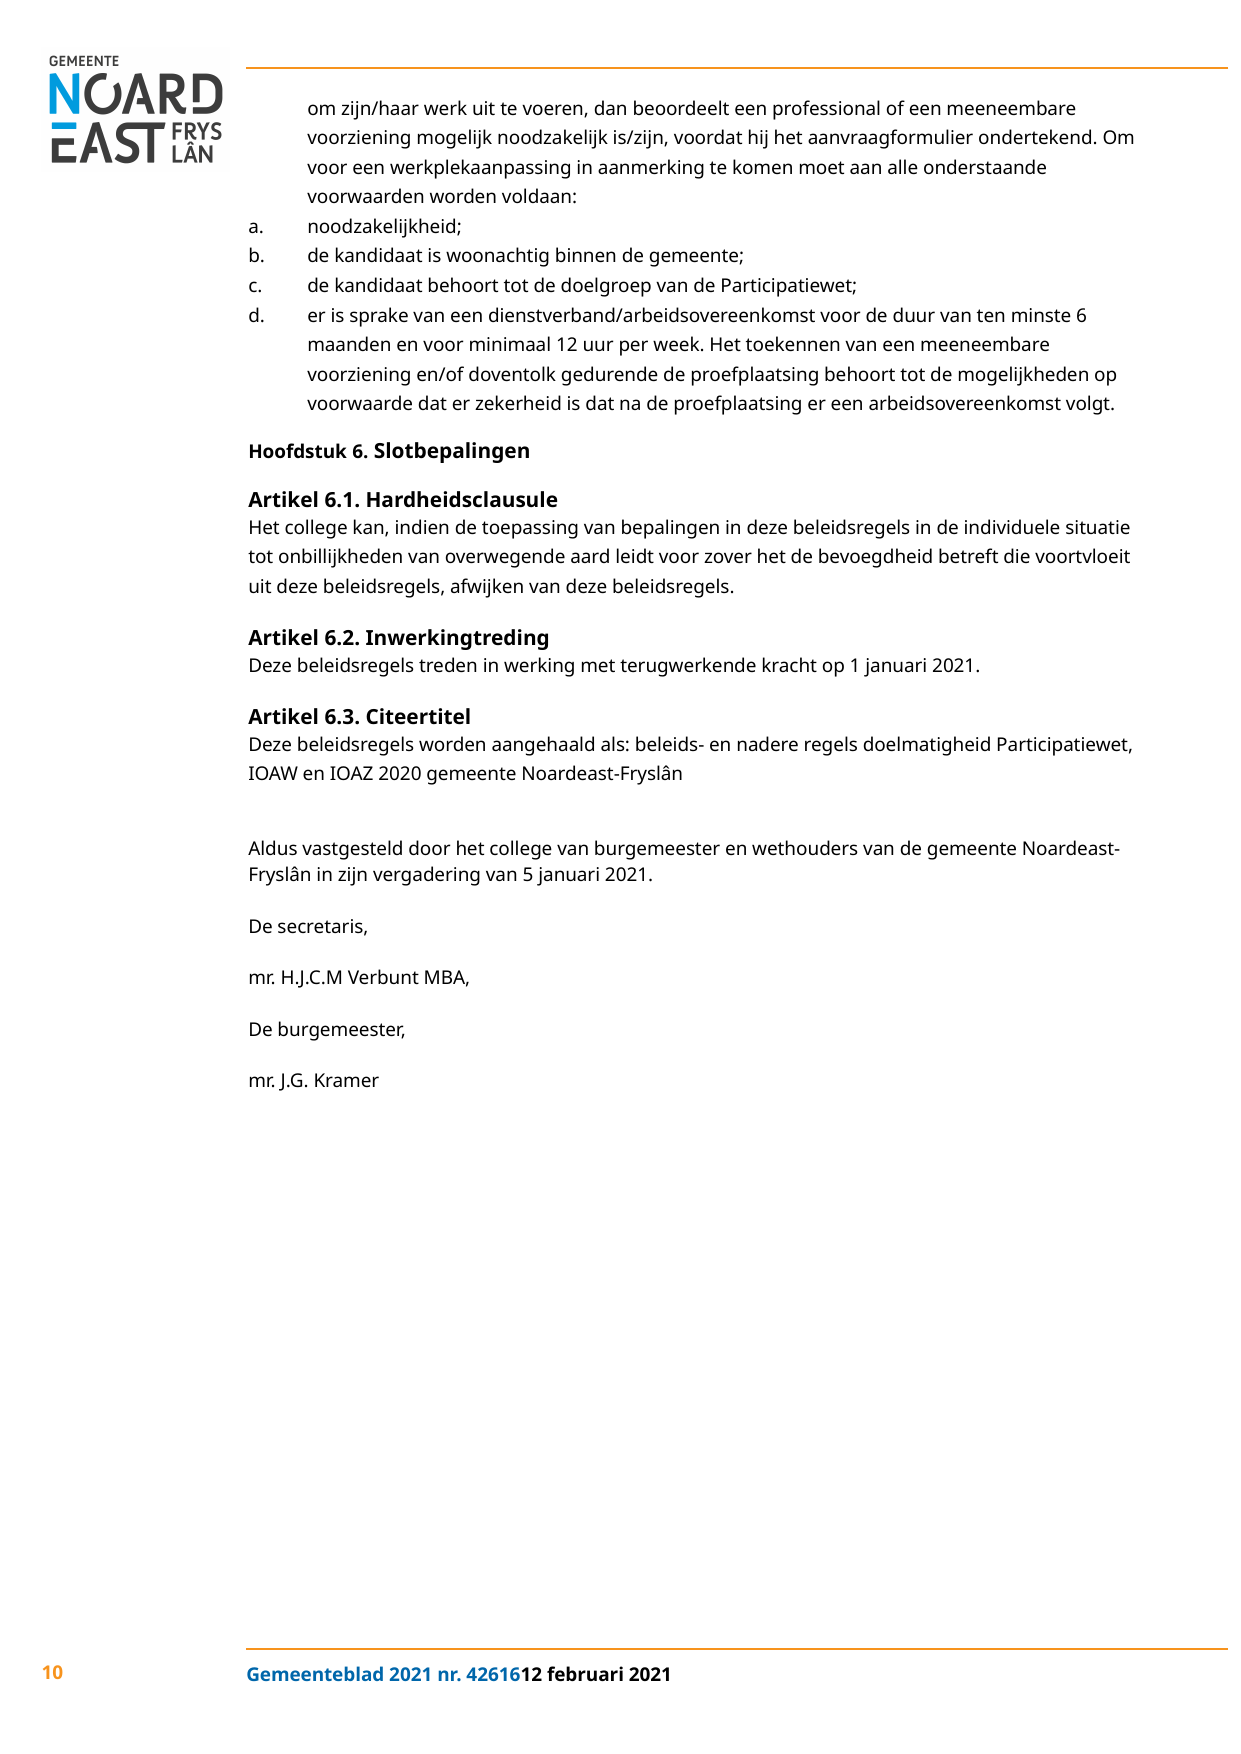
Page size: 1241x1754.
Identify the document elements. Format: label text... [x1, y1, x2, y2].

picture [41, 47, 231, 172]
text Deze beleidsregels worden aangehaald als: beleids- en nadere regels doelmatigheid Participatiewet, IOAW en IOAZ 2020 gemeente Noardeast-Fryslân [248, 731, 1152, 786]
text Aldus vastgesteld door het college van burgemeester en wethouders van de gemeente Noardeast-Fryslân in zijn vergadering van 5 januari 2021. [248, 836, 1152, 887]
list er is sprake van een dienstverband/arbeidsovereenkomst voor de duur van ten minste 6 maanden en voor minimaal 12 uur per week. Het toekennen van een meeneembare voorziening en/of doventolk gedurende de proefplaatsing behoort tot de mogelijkheden op voorwaarde dat er zekerheid is dat na de proefplaatsing er een arbeidsovereenkomst volgt. [248, 302, 1152, 416]
text Hoofdstuk 6. Slotbepalingen [248, 436, 1152, 465]
list de kandidaat is woonachtig binnen de gemeente; [248, 243, 1152, 268]
list de kandidaat behoort tot de doelgroep van de Participatiewet; [248, 272, 1152, 298]
text Deze beleidsregels treden in werking met terugwerkende kracht op 1 januari 2021. [248, 652, 1152, 678]
list om zijn/haar werk uit te voeren, dan beoordeelt een professional of een meeneembare voorziening mogelijk noodzakelijk is/zijn, voordat hij het aanvraagformulier ondertekend. Om voor een werkplekaanpassing in aanmerking te komen moet aan alle onderstaande voorwaarden worden voldaan: [248, 95, 1152, 209]
text Artikel 6.3. Citeertitel [248, 702, 1152, 731]
text mr. H.J.C.M Verbunt MBA, [248, 964, 1152, 990]
text De secretaris, [248, 913, 1152, 938]
text Artikel 6.2. Inwerkingtreding [248, 623, 1152, 652]
text Het college kan, indien de toepassing van bepalingen in deze beleidsregels in de individuele situatie tot onbillijkheden van overwegende aard leidt voor zover het de bevoegdheid betreft die voortvloeit uit deze beleidsregels, afwijken van deze beleidsregels. [248, 514, 1152, 599]
list noodzakelijkheid; [248, 213, 1152, 239]
text Artikel 6.1. Hardheidsclausule [248, 486, 1152, 514]
text mr. J.G. Kramer [248, 1067, 1152, 1093]
text De burgemeester, [248, 1016, 1152, 1041]
